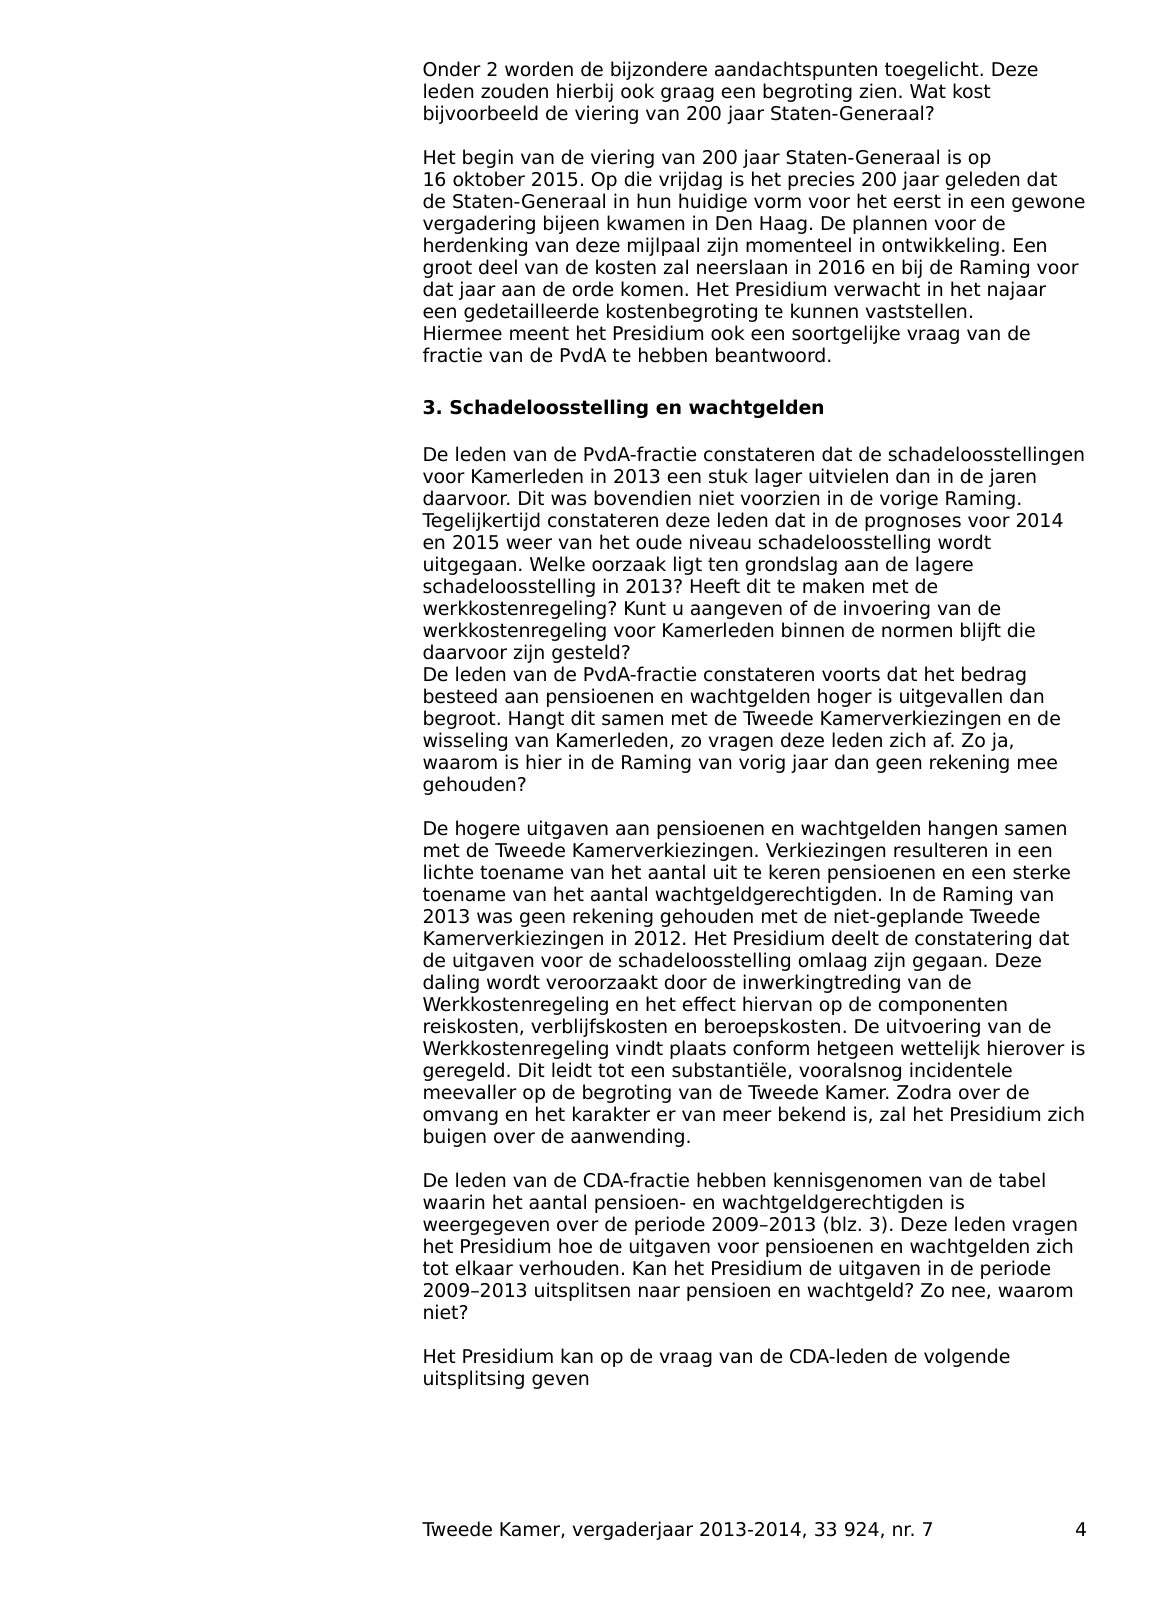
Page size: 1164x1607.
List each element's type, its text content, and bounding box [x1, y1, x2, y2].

subtitle 3. Schadeloosstelling en wachtgelden [422, 397, 1087, 419]
text Onder 2 worden de bijzondere aandachtspunten toegelicht. Deze leden zouden hierbij ook graag een begroting zien. Wat kost bijvoorbeeld de viering van 200 jaar Staten-Generaal? [422, 59, 1087, 125]
text Hiermee meent het Presidium ook een soortgelijke vraag van de fractie van de PvdA te hebben beantwoord. [422, 323, 1087, 367]
text De leden van de CDA-fractie hebben kennisgenomen van de tabel waarin het aantal pensioen- en wachtgeldgerechtigden is weergegeven over de periode 2009–2013 (blz. 3). Deze leden vragen het Presidium hoe de uitgaven voor pensioenen en wachtgelden zich tot elkaar verhouden. Kan het Presidium de uitgaven in de periode 2009–2013 uitsplitsen naar pensioen en wachtgeld? Zo nee, waarom niet? [422, 1170, 1087, 1323]
text De hogere uitgaven aan pensioenen en wachtgelden hangen samen met de Tweede Kamerverkiezingen. Verkiezingen resulteren in een lichte toename van het aantal uit te keren pensioenen en een sterke toename van het aantal wachtgeldgerechtigden. In de Raming van 2013 was geen rekening gehouden met de niet-geplande Tweede Kamerverkiezingen in 2012. Het Presidium deelt de constatering dat de uitgaven voor de schadeloosstelling omlaag zijn gegaan. Deze daling wordt veroorzaakt door de inwerkingtreding van de Werkkostenregeling en het effect hiervan op de componenten reiskosten, verblijfskosten en beroepskosten. De uitvoering van de Werkkostenregeling vindt plaats conform hetgeen wettelijk hierover is geregeld. Dit leidt tot een substantiële, vooralsnog incidentele meevaller op de begroting van de Tweede Kamer. Zodra over de omvang en het karakter er van meer bekend is, zal het Presidium zich buigen over de aanwending. [422, 818, 1087, 1147]
text Het begin van de viering van 200 jaar Staten-Generaal is op 16 oktober 2015. Op die vrijdag is het precies 200 jaar geleden dat de Staten-Generaal in hun huidige vorm voor het eerst in een gewone vergadering bijeen kwamen in Den Haag. De plannen voor de herdenking van deze mijlpaal zijn momenteel in ontwikkeling. Een groot deel van de kosten zal neerslaan in 2016 en bij de Raming voor dat jaar aan de orde komen. Het Presidium verwacht in het najaar een gedetailleerde kostenbegroting te kunnen vaststellen. [422, 147, 1087, 323]
text Het Presidium kan op de vraag van de CDA-leden de volgende uitsplitsing geven [422, 1346, 1087, 1390]
text De leden van de PvdA-fractie constateren dat de schadeloosstellingen voor Kamerleden in 2013 een stuk lager uitvielen dan in de jaren daarvoor. Dit was bovendien niet voorzien in de vorige Raming. Tegelijkertijd constateren deze leden dat in de prognoses voor 2014 en 2015 weer van het oude niveau schadeloosstelling wordt uitgegaan. Welke oorzaak ligt ten grondslag aan de lagere schadeloosstelling in 2013? Heeft dit te maken met de werkkostenregeling? Kunt u aangeven of de invoering van de werkkostenregeling voor Kamerleden binnen de normen blijft die daarvoor zijn gesteld? [422, 444, 1087, 664]
text De leden van de PvdA-fractie constateren voorts dat het bedrag besteed aan pensioenen en wachtgelden hoger is uitgevallen dan begroot. Hangt dit samen met de Tweede Kamerverkiezingen en de wisseling van Kamerleden, zo vragen deze leden zich af. Zo ja, waarom is hier in de Raming van vorig jaar dan geen rekening mee gehouden? [422, 664, 1087, 796]
